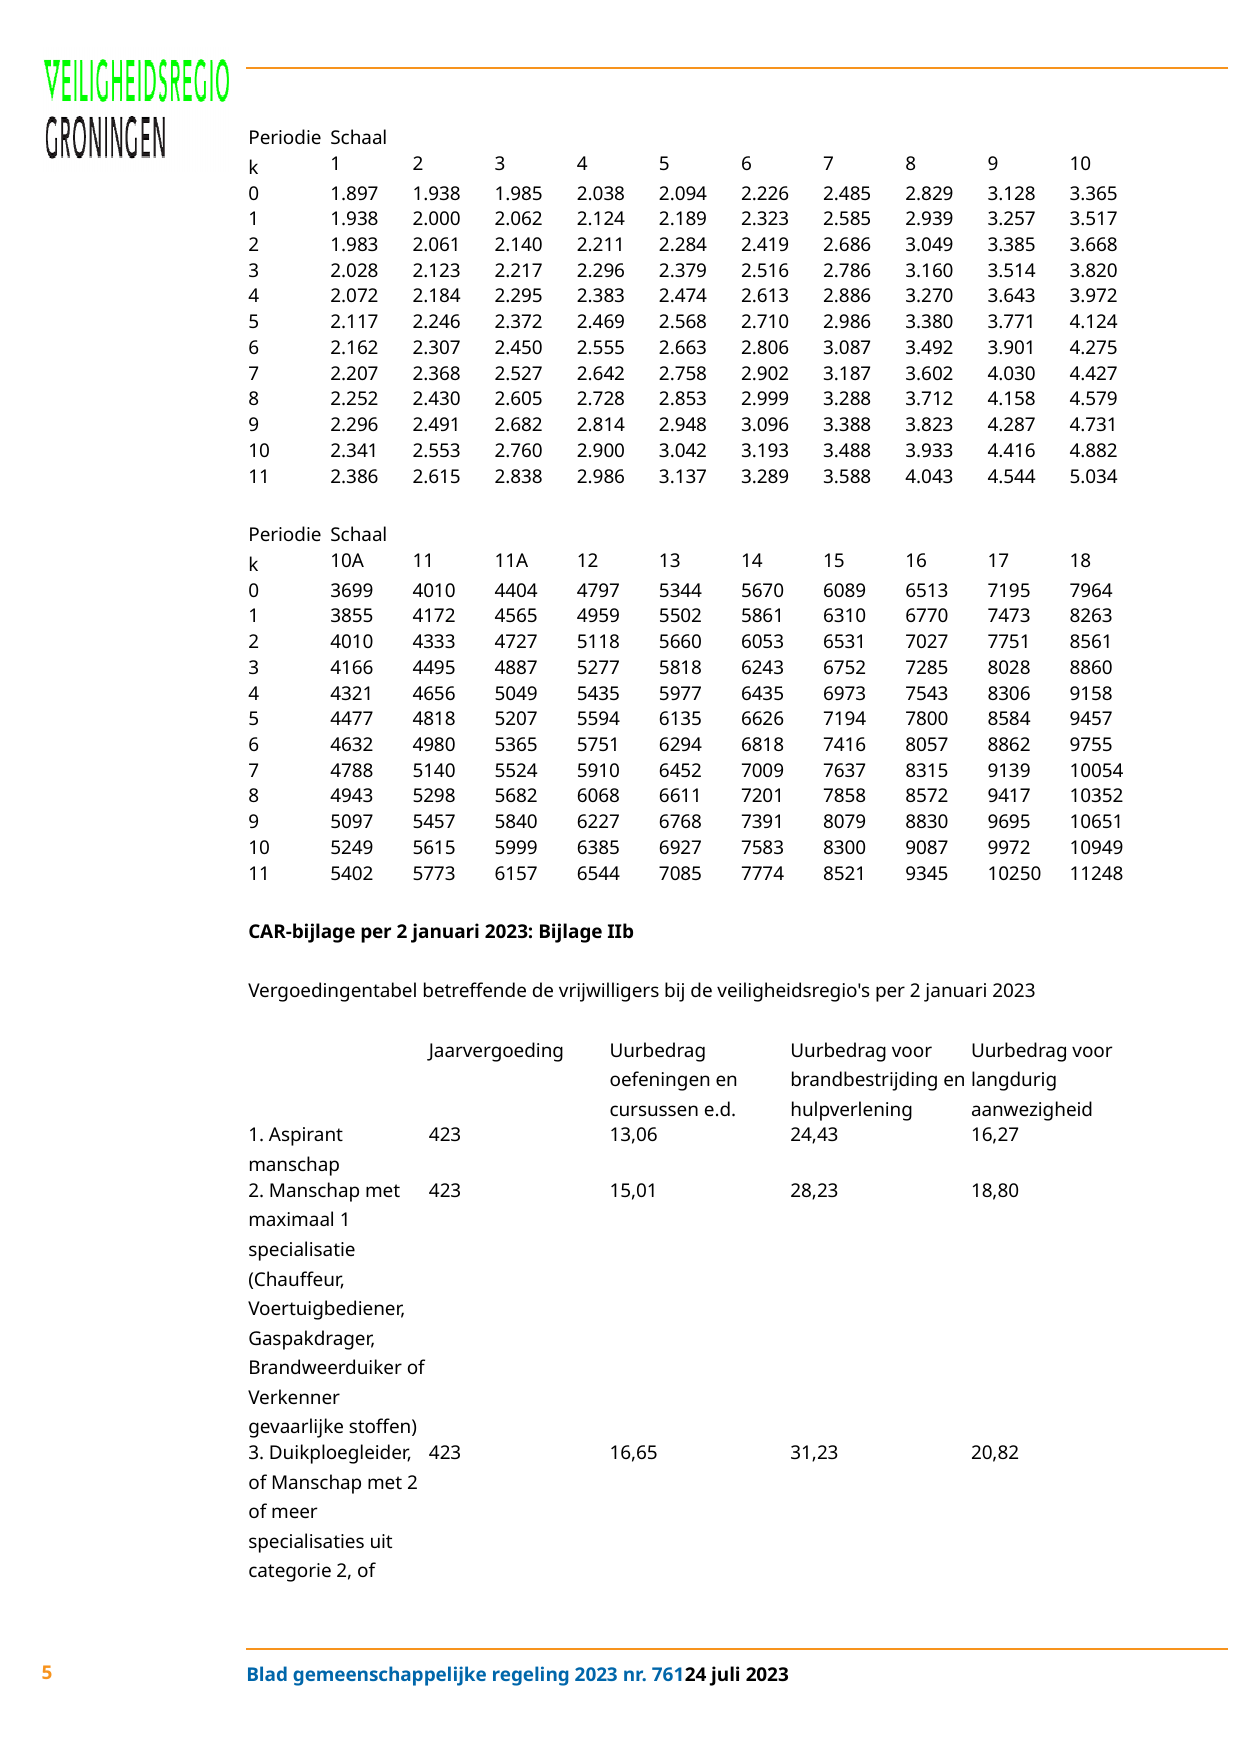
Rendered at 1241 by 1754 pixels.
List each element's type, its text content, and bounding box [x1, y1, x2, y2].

table_cell 10352 [1069, 783, 1152, 808]
table_cell 5682 [494, 783, 577, 808]
table_cell 4818 [412, 705, 494, 731]
table_cell 3.602 [905, 360, 987, 386]
table_cell 2.117 [330, 309, 412, 334]
table_cell 423 [429, 1439, 609, 1583]
table_cell 15 [823, 547, 905, 577]
table_cell 4.275 [1069, 334, 1152, 360]
table_cell 11 [248, 860, 330, 886]
table_cell 3.087 [823, 334, 905, 360]
table_cell 4797 [577, 577, 659, 602]
table_cell 3.289 [741, 463, 823, 488]
table_cell 7473 [987, 603, 1069, 628]
table_cell 0 [248, 180, 330, 206]
table_cell 8 [248, 386, 330, 411]
table_cell 2.853 [659, 386, 741, 411]
table_cell 5049 [494, 680, 577, 705]
table_cell 2. Manschap met maximaal 1 specialisatie (Chauffeur, Voertuigbediener, Gaspakdrager, Brandweerduiker of Verkenner gevaarlijke stoffen) [248, 1177, 429, 1439]
table_cell 5207 [494, 705, 577, 731]
table_cell 3.160 [905, 257, 987, 283]
table_cell 9 [987, 150, 1069, 180]
table_cell 2 [248, 231, 330, 257]
table_cell 2.430 [412, 386, 494, 411]
table_cell 5298 [412, 783, 494, 808]
table_cell 16,65 [609, 1439, 790, 1583]
table_cell 2.307 [412, 334, 494, 360]
table_cell 423 [429, 1177, 609, 1439]
table_cell 5 [248, 309, 330, 334]
table_cell 2.728 [577, 386, 659, 411]
table_cell 10 [1069, 150, 1152, 180]
table_cell 5818 [659, 654, 741, 680]
table_cell 9139 [987, 757, 1069, 783]
table_cell 4.731 [1069, 411, 1152, 437]
table_cell 8300 [823, 834, 905, 860]
table_cell 4.544 [987, 463, 1069, 488]
table_cell 5118 [577, 628, 659, 654]
table_cell 2.986 [577, 463, 659, 488]
table_header Uurbedrag oefeningen en cursussen e.d. [609, 1037, 790, 1122]
table_header Schaal [330, 521, 1152, 547]
table_cell 10054 [1069, 757, 1152, 783]
table_cell 2.189 [659, 206, 741, 231]
table_cell 5277 [577, 654, 659, 680]
table_cell 31,23 [790, 1439, 971, 1583]
table_cell 2.028 [330, 257, 412, 283]
table_cell 2.939 [905, 206, 987, 231]
table_cell 2.469 [577, 309, 659, 334]
table_cell 2.226 [741, 180, 823, 206]
table_cell 8079 [823, 808, 905, 834]
table_cell 6513 [905, 577, 987, 602]
table_cell 2.485 [823, 180, 905, 206]
table_cell 4404 [494, 577, 577, 602]
table_cell 6 [248, 731, 330, 757]
table_cell 2.758 [659, 360, 741, 386]
table_cell 2.999 [741, 386, 823, 411]
table_cell 2.682 [494, 411, 577, 437]
table_cell 8263 [1069, 603, 1152, 628]
table_cell 9457 [1069, 705, 1152, 731]
table_cell 1.938 [330, 206, 412, 231]
table_cell 3.096 [741, 411, 823, 437]
table_cell 8315 [905, 757, 987, 783]
table_cell 6 [248, 334, 330, 360]
table_cell 2.419 [741, 231, 823, 257]
table_cell 3.288 [823, 386, 905, 411]
table_cell 2.900 [577, 437, 659, 463]
table_cell 6135 [659, 705, 741, 731]
table_cell 2.814 [577, 411, 659, 437]
table_cell 2.838 [494, 463, 577, 488]
table_cell 2.786 [823, 257, 905, 283]
table_cell 13 [659, 547, 741, 577]
table_cell 2.140 [494, 231, 577, 257]
table_cell 7637 [823, 757, 905, 783]
table_cell 4.427 [1069, 360, 1152, 386]
table_cell 4 [248, 680, 330, 705]
table_cell 2.585 [823, 206, 905, 231]
table_cell 2.379 [659, 257, 741, 283]
table_cell 5435 [577, 680, 659, 705]
table_cell 6752 [823, 654, 905, 680]
table_cell 7195 [987, 577, 1069, 602]
table_cell 5.034 [1069, 463, 1152, 488]
table_cell 9417 [987, 783, 1069, 808]
table_cell 1. Aspirant manschap [248, 1122, 429, 1177]
table_cell 1.983 [330, 231, 412, 257]
table_cell 4321 [330, 680, 412, 705]
table_cell 11 [412, 547, 494, 577]
table_cell 7391 [741, 808, 823, 834]
table_cell 8028 [987, 654, 1069, 680]
table_cell 2.555 [577, 334, 659, 360]
table_cell 3.823 [905, 411, 987, 437]
table_cell 4.287 [987, 411, 1069, 437]
table_cell 9 [248, 411, 330, 437]
table_cell 6385 [577, 834, 659, 860]
table_cell 3.187 [823, 360, 905, 386]
table_cell 5861 [741, 603, 823, 628]
table_cell 3.668 [1069, 231, 1152, 257]
table_cell 6243 [741, 654, 823, 680]
table_cell 2.450 [494, 334, 577, 360]
table_cell 2.284 [659, 231, 741, 257]
table_cell 2.295 [494, 283, 577, 308]
table_cell 10250 [987, 860, 1069, 886]
table_cell 7543 [905, 680, 987, 705]
table_cell 2.710 [741, 309, 823, 334]
table_cell 2.123 [412, 257, 494, 283]
table_cell 5999 [494, 834, 577, 860]
table_cell 4010 [412, 577, 494, 602]
table_cell 9087 [905, 834, 987, 860]
table_cell 3855 [330, 603, 412, 628]
table_cell 5977 [659, 680, 741, 705]
table_cell 3.972 [1069, 283, 1152, 308]
table_cell 2.062 [494, 206, 577, 231]
table_cell 2.642 [577, 360, 659, 386]
table_cell 3.193 [741, 437, 823, 463]
table_cell 3.488 [823, 437, 905, 463]
table_cell 7751 [987, 628, 1069, 654]
table_cell 4.043 [905, 463, 987, 488]
table_cell 9755 [1069, 731, 1152, 757]
table_cell 5140 [412, 757, 494, 783]
table_cell 2.686 [823, 231, 905, 257]
table_cell 6626 [741, 705, 823, 731]
table_cell 10 [248, 437, 330, 463]
table_cell 2.296 [330, 411, 412, 437]
table_cell 3.388 [823, 411, 905, 437]
table_cell 3.771 [987, 309, 1069, 334]
table_cell 2.038 [577, 180, 659, 206]
table_cell 9158 [1069, 680, 1152, 705]
table_cell 3.517 [1069, 206, 1152, 231]
table_cell 2.341 [330, 437, 412, 463]
table_cell 5751 [577, 731, 659, 757]
table_cell 4980 [412, 731, 494, 757]
table_cell 3.380 [905, 309, 987, 334]
table_cell 3.049 [905, 231, 987, 257]
table_cell 4166 [330, 654, 412, 680]
table_cell 2.124 [577, 206, 659, 231]
table_cell 3.643 [987, 283, 1069, 308]
table_cell 5402 [330, 860, 412, 886]
table_cell 7800 [905, 705, 987, 731]
table_cell 8860 [1069, 654, 1152, 680]
table_cell 2.605 [494, 386, 577, 411]
table_cell 2.663 [659, 334, 741, 360]
table_cell 2.184 [412, 283, 494, 308]
table_cell 2.613 [741, 283, 823, 308]
table_cell 5 [659, 150, 741, 180]
table_cell 2.829 [905, 180, 987, 206]
table_cell 4788 [330, 757, 412, 783]
table_cell 5344 [659, 577, 741, 602]
table_cell 3.365 [1069, 180, 1152, 206]
table_cell 10651 [1069, 808, 1152, 834]
table_cell 6053 [741, 628, 823, 654]
table_cell 2.372 [494, 309, 577, 334]
table_cell 14 [741, 547, 823, 577]
table_cell 5594 [577, 705, 659, 731]
table_cell 6818 [741, 731, 823, 757]
table_cell 1.985 [494, 180, 577, 206]
table_cell 6157 [494, 860, 577, 886]
table_cell 6452 [659, 757, 741, 783]
table_cell 2.000 [412, 206, 494, 231]
table_cell 11 [248, 463, 330, 488]
table_cell 2.162 [330, 334, 412, 360]
table_cell 3.901 [987, 334, 1069, 360]
table_cell 7027 [905, 628, 987, 654]
table_cell 18 [1069, 547, 1152, 577]
table_cell 4 [577, 150, 659, 180]
table_cell 5840 [494, 808, 577, 834]
table_cell 9345 [905, 860, 987, 886]
table_cell 7201 [741, 783, 823, 808]
table_cell 3.137 [659, 463, 741, 488]
table_cell 2.527 [494, 360, 577, 386]
table_cell 2.061 [412, 231, 494, 257]
table_cell 2.383 [577, 283, 659, 308]
table_cell 7 [248, 757, 330, 783]
text Vergoedingentabel betreffende de vrijwilligers bij de veiligheidsregio's per 2 januari 2023 [248, 977, 1152, 1003]
table_cell 4.124 [1069, 309, 1152, 334]
table_cell 2.246 [412, 309, 494, 334]
table_cell 4.579 [1069, 386, 1152, 411]
table_cell 1.897 [330, 180, 412, 206]
table_cell 7774 [741, 860, 823, 886]
table_cell 6 [741, 150, 823, 180]
table_cell 13,06 [609, 1122, 790, 1177]
table_cell 2.760 [494, 437, 577, 463]
table_cell 7085 [659, 860, 741, 886]
table_cell 3.492 [905, 334, 987, 360]
table_cell 6973 [823, 680, 905, 705]
table_cell 2.368 [412, 360, 494, 386]
table_cell 4 [248, 283, 330, 308]
table_cell 2.323 [741, 206, 823, 231]
table_cell 5097 [330, 808, 412, 834]
table_cell 8561 [1069, 628, 1152, 654]
table_cell 3.257 [987, 206, 1069, 231]
table_cell 1.938 [412, 180, 494, 206]
table_cell 3. Duikploegleider, of Manschap met 2 of meer specialisaties uit categorie 2, of [248, 1439, 429, 1583]
table_cell 6089 [823, 577, 905, 602]
table_cell 2.207 [330, 360, 412, 386]
table_cell 11248 [1069, 860, 1152, 886]
table_cell 4.416 [987, 437, 1069, 463]
table_cell 9695 [987, 808, 1069, 834]
picture [41, 47, 231, 172]
table_cell 5660 [659, 628, 741, 654]
table_header Periodiek [248, 521, 330, 577]
table_cell 18,80 [971, 1177, 1152, 1439]
table_cell 2.615 [412, 463, 494, 488]
table_cell 9 [248, 808, 330, 834]
table_cell 2.886 [823, 283, 905, 308]
table_cell 3.514 [987, 257, 1069, 283]
table_cell 6294 [659, 731, 741, 757]
table_cell 4887 [494, 654, 577, 680]
table_cell 5457 [412, 808, 494, 834]
table_cell 4.158 [987, 386, 1069, 411]
table_cell 6227 [577, 808, 659, 834]
table_cell 6531 [823, 628, 905, 654]
table_cell 4.030 [987, 360, 1069, 386]
table_cell 6435 [741, 680, 823, 705]
table_cell 7 [248, 360, 330, 386]
table_cell 2.094 [659, 180, 741, 206]
table_cell 2.491 [412, 411, 494, 437]
table_cell 2.474 [659, 283, 741, 308]
table_cell 7 [823, 150, 905, 180]
table_cell 2.211 [577, 231, 659, 257]
table_cell 2.072 [330, 283, 412, 308]
table_cell 4565 [494, 603, 577, 628]
table_cell 5365 [494, 731, 577, 757]
table_cell 12 [577, 547, 659, 577]
table_cell 4477 [330, 705, 412, 731]
table_cell 8 [905, 150, 987, 180]
table_cell 2.217 [494, 257, 577, 283]
table_cell 2 [248, 628, 330, 654]
table_cell 8584 [987, 705, 1069, 731]
table_cell 2.516 [741, 257, 823, 283]
table_cell 17 [987, 547, 1069, 577]
table_cell 3.820 [1069, 257, 1152, 283]
table_cell 3.588 [823, 463, 905, 488]
table_cell 5524 [494, 757, 577, 783]
table_cell 3.042 [659, 437, 741, 463]
table_cell 3 [248, 257, 330, 283]
table_cell 6310 [823, 603, 905, 628]
text CAR-bijlage per 2 januari 2023: Bijlage IIb [248, 918, 1152, 944]
table_cell 6611 [659, 783, 741, 808]
table_header Uurbedrag voor langdurig aanwezigheid [971, 1037, 1152, 1122]
table_cell 2.902 [741, 360, 823, 386]
table_cell 15,01 [609, 1177, 790, 1439]
table_header Jaarvergoeding [429, 1037, 609, 1122]
table_cell 5910 [577, 757, 659, 783]
table_cell 4.882 [1069, 437, 1152, 463]
table_cell 5502 [659, 603, 741, 628]
table_cell 6927 [659, 834, 741, 860]
table_cell 3 [248, 654, 330, 680]
table_cell 5670 [741, 577, 823, 602]
table_cell 4172 [412, 603, 494, 628]
table_cell 4656 [412, 680, 494, 705]
table_cell 8521 [823, 860, 905, 886]
table_cell 2.386 [330, 463, 412, 488]
table_cell 2.553 [412, 437, 494, 463]
table_cell 7858 [823, 783, 905, 808]
table_cell 7285 [905, 654, 987, 680]
table_cell 8830 [905, 808, 987, 834]
table_cell 2 [412, 150, 494, 180]
table_cell 5615 [412, 834, 494, 860]
table_cell 5 [248, 705, 330, 731]
table_cell 6770 [905, 603, 987, 628]
table_cell 8572 [905, 783, 987, 808]
table_cell 4010 [330, 628, 412, 654]
table_cell 8057 [905, 731, 987, 757]
table_cell 3.933 [905, 437, 987, 463]
table_cell 10949 [1069, 834, 1152, 860]
table_cell 3699 [330, 577, 412, 602]
table_cell 3.712 [905, 386, 987, 411]
table_cell 423 [429, 1122, 609, 1177]
table_cell 4333 [412, 628, 494, 654]
table_cell 2.986 [823, 309, 905, 334]
table_cell 4943 [330, 783, 412, 808]
table_cell 3.128 [987, 180, 1069, 206]
table_cell 0 [248, 577, 330, 602]
table_header Uurbedrag voor brandbestrijding en hulpverlening [790, 1037, 971, 1122]
table_cell 4632 [330, 731, 412, 757]
table_cell 7583 [741, 834, 823, 860]
table_cell 7964 [1069, 577, 1152, 602]
table_cell 3.385 [987, 231, 1069, 257]
table_cell 8 [248, 783, 330, 808]
table_cell 28,23 [790, 1177, 971, 1439]
table_cell 2.806 [741, 334, 823, 360]
table_cell 3.270 [905, 283, 987, 308]
table_cell 1 [330, 150, 412, 180]
table_cell 8862 [987, 731, 1069, 757]
table_cell 4495 [412, 654, 494, 680]
table_cell 1 [248, 603, 330, 628]
table_cell 4727 [494, 628, 577, 654]
table_cell 11A [494, 547, 577, 577]
table_cell 6068 [577, 783, 659, 808]
table_cell 8306 [987, 680, 1069, 705]
table_header Schaal [330, 125, 1152, 150]
table_cell 10 [248, 834, 330, 860]
table_cell 10A [330, 547, 412, 577]
table_cell 1 [248, 206, 330, 231]
table_cell 7194 [823, 705, 905, 731]
table_header [248, 1037, 429, 1122]
table_cell 16 [905, 547, 987, 577]
table_cell 6768 [659, 808, 741, 834]
table_cell 5773 [412, 860, 494, 886]
table_cell 2.948 [659, 411, 741, 437]
table_cell 2.568 [659, 309, 741, 334]
table_cell 3 [494, 150, 577, 180]
table_cell 6544 [577, 860, 659, 886]
table_cell 24,43 [790, 1122, 971, 1177]
table_cell 9972 [987, 834, 1069, 860]
table_cell 2.296 [577, 257, 659, 283]
table_cell 2.252 [330, 386, 412, 411]
table_cell 4959 [577, 603, 659, 628]
table_cell 20,82 [971, 1439, 1152, 1583]
table_cell 5249 [330, 834, 412, 860]
table_cell 7416 [823, 731, 905, 757]
table_header Periodiek [248, 125, 330, 180]
table_cell 7009 [741, 757, 823, 783]
table_cell 16,27 [971, 1122, 1152, 1177]
